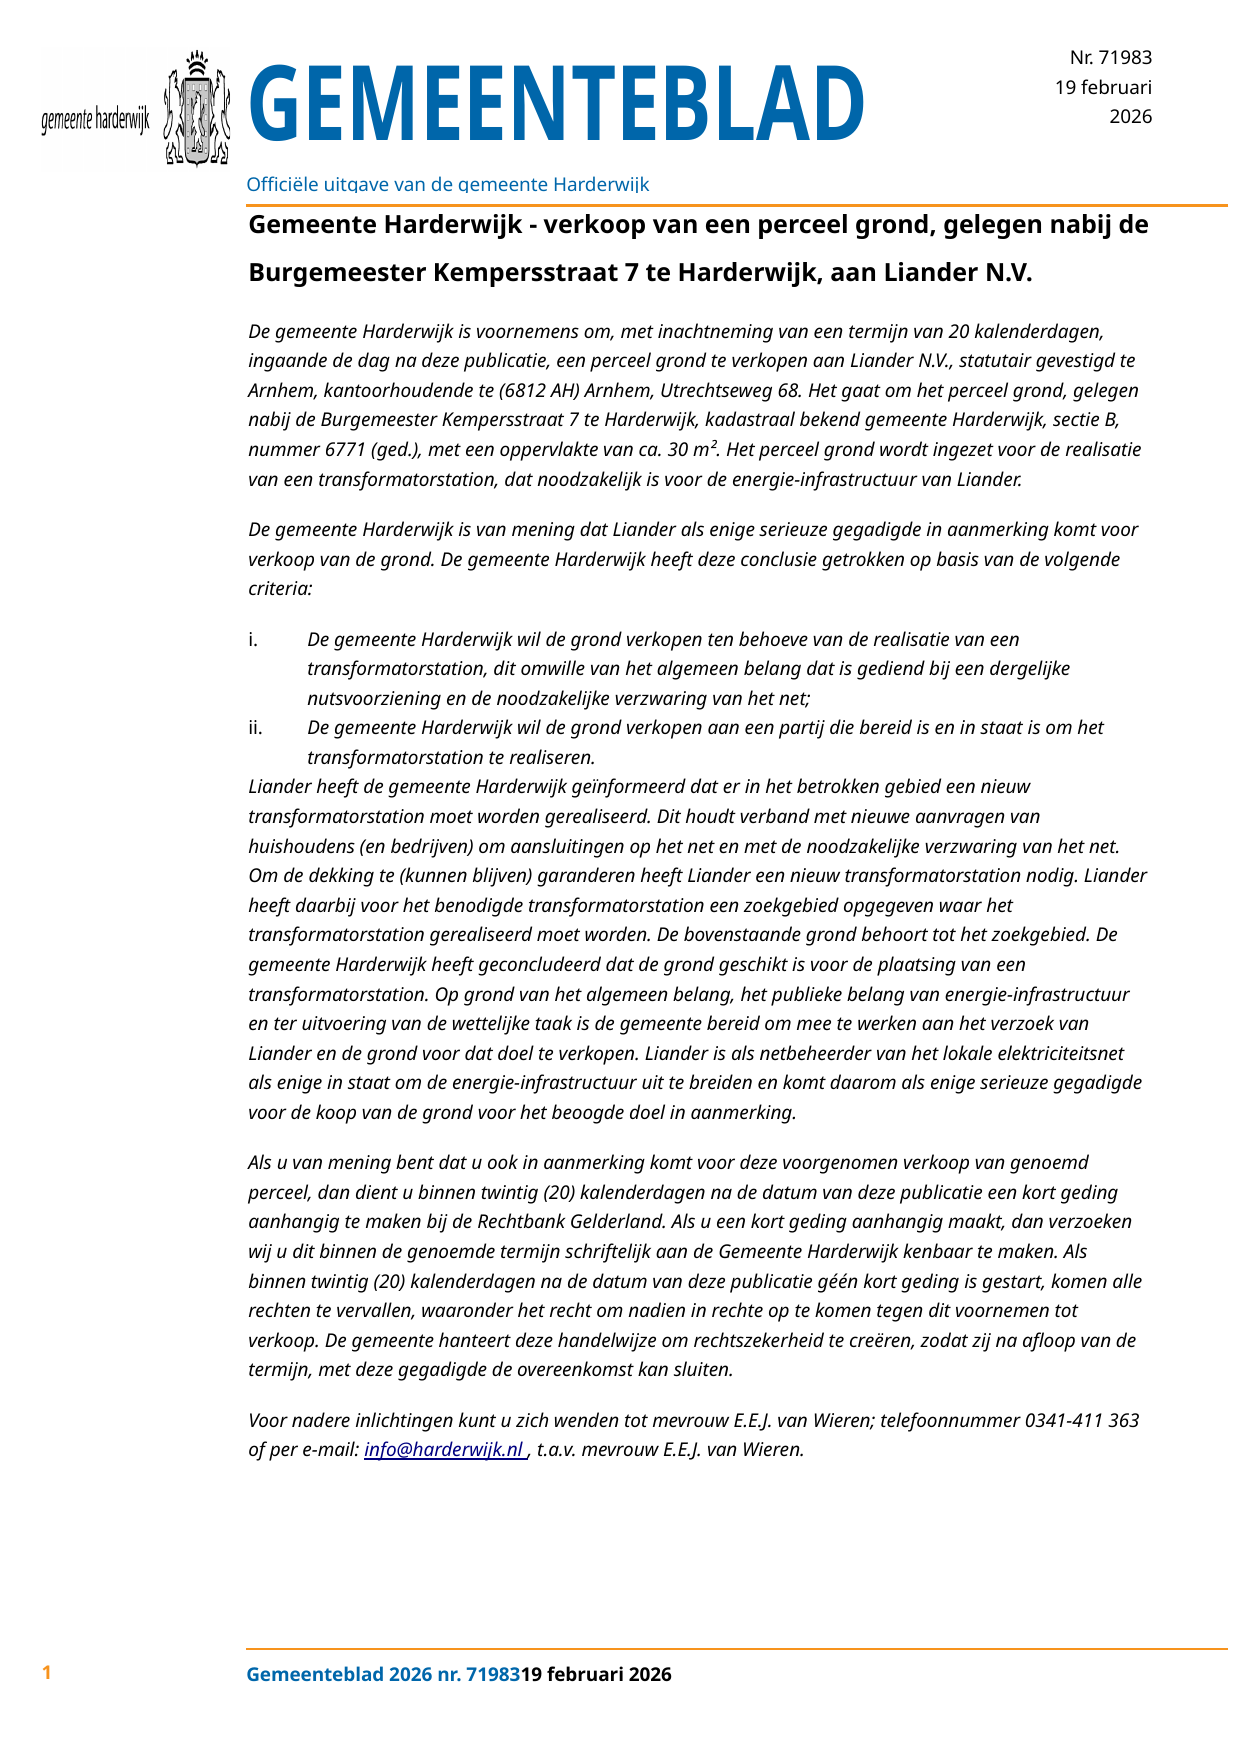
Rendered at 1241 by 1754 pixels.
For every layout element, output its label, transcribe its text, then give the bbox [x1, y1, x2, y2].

list De gemeente Harderwijk wil de grond verkopen ten behoeve van de realisatie van een transformatorstation, dit omwille van het algemeen belang dat is gediend bij een dergelijke nutsvoorziening en de noodzakelijke verzwaring van het net; [248, 626, 1152, 711]
picture [41, 47, 231, 172]
text De gemeente Harderwijk is van mening dat Liander als enige serieuze gegadigde in aanmerking komt voor verkoop van de grond. De gemeente Harderwijk heeft deze conclusie getrokken op basis van de volgende criteria: [248, 516, 1152, 601]
text Liander heeft de gemeente Harderwijk geïnformeerd dat er in het betrokken gebied een nieuw transformatorstation moet worden gerealiseerd. Dit houdt verband met nieuwe aanvragen van huishoudens (en bedrijven) om aansluitingen op het net en met de noodzakelijke verzwaring van het net. Om de dekking te (kunnen blijven) garanderen heeft Liander een nieuw transformatorstation nodig. Liander heeft daarbij voor het benodigde transformatorstation een zoekgebied opgegeven waar het transformatorstation gerealiseerd moet worden. De bovenstaande grond behoort tot het zoekgebied. De gemeente Harderwijk heeft geconcludeerd dat de grond geschikt is voor de plaatsing van een transformatorstation. Op grond van het algemeen belang, het publieke belang van energie-infrastructuur en ter uitvoering van de wettelijke taak is de gemeente bereid om mee te werken aan het verzoek van Liander en de grond voor dat doel te verkopen. Liander is als netbeheerder van het lokale elektriciteitsnet als enige in staat om de energie-infrastructuur uit te breiden en komt daarom als enige serieuze gegadigde voor de koop van de grond voor het beoogde doel in aanmerking. [248, 774, 1152, 1125]
text Voor nadere inlichtingen kunt u zich wenden tot mevrouw E.E.J. van Wieren; telefoonnummer 0341-411 363 of per e-mail: info@harderwijk.nl , t.a.v. mevrouw E.E.J. van Wieren. [248, 1407, 1152, 1462]
list De gemeente Harderwijk wil de grond verkopen aan een partij die bereid is en in staat is om het transformatorstation te realiseren. [248, 714, 1152, 770]
text De gemeente Harderwijk is voornemens om, met inachtneming van een termijn van 20 kalenderdagen, ingaande de dag na deze publicatie, een perceel grond te verkopen aan Liander N.V., statutair gevestigd te Arnhem, kantoorhoudende te (6812 AH) Arnhem, Utrechtseweg 68. Het gaat om het perceel grond, gelegen nabij de Burgemeester Kempersstraat 7 te Harderwijk, kadastraal bekend gemeente Harderwijk, sectie B, nummer 6771 (ged.), met een oppervlakte van ca. 30 m². Het perceel grond wordt ingezet voor de realisatie van een transformatorstation, dat noodzakelijk is voor de energie-infrastructuur van Liander. [248, 318, 1152, 492]
text Als u van mening bent dat u ook in aanmerking komt voor deze voorgenomen verkoop van genoemd perceel, dan dient u binnen twintig (20) kalenderdagen na de datum van deze publicatie een kort geding aanhangig te maken bij de Rechtbank Gelderland. Als u een kort geding aanhangig maakt, dan verzoeken wij u dit binnen de genoemde termijn schriftelijk aan de Gemeente Harderwijk kenbaar te maken. Als binnen twintig (20) kalenderdagen na de datum van deze publicatie géén kort geding is gestart, komen alle rechten te vervallen, waaronder het recht om nadien in rechte op te komen tegen dit voornemen tot verkoop. De gemeente hanteert deze handelwijze om rechtszekerheid te creëren, zodat zij na afloop van de termijn, met deze gegadigde de overeenkomst kan sluiten. [248, 1149, 1152, 1382]
text Gemeente Harderwijk - verkoop van een perceel grond, gelegen nabij de Burgemeester Kempersstraat 7 te Harderwijk, aan Liander N.V. [248, 207, 1152, 288]
